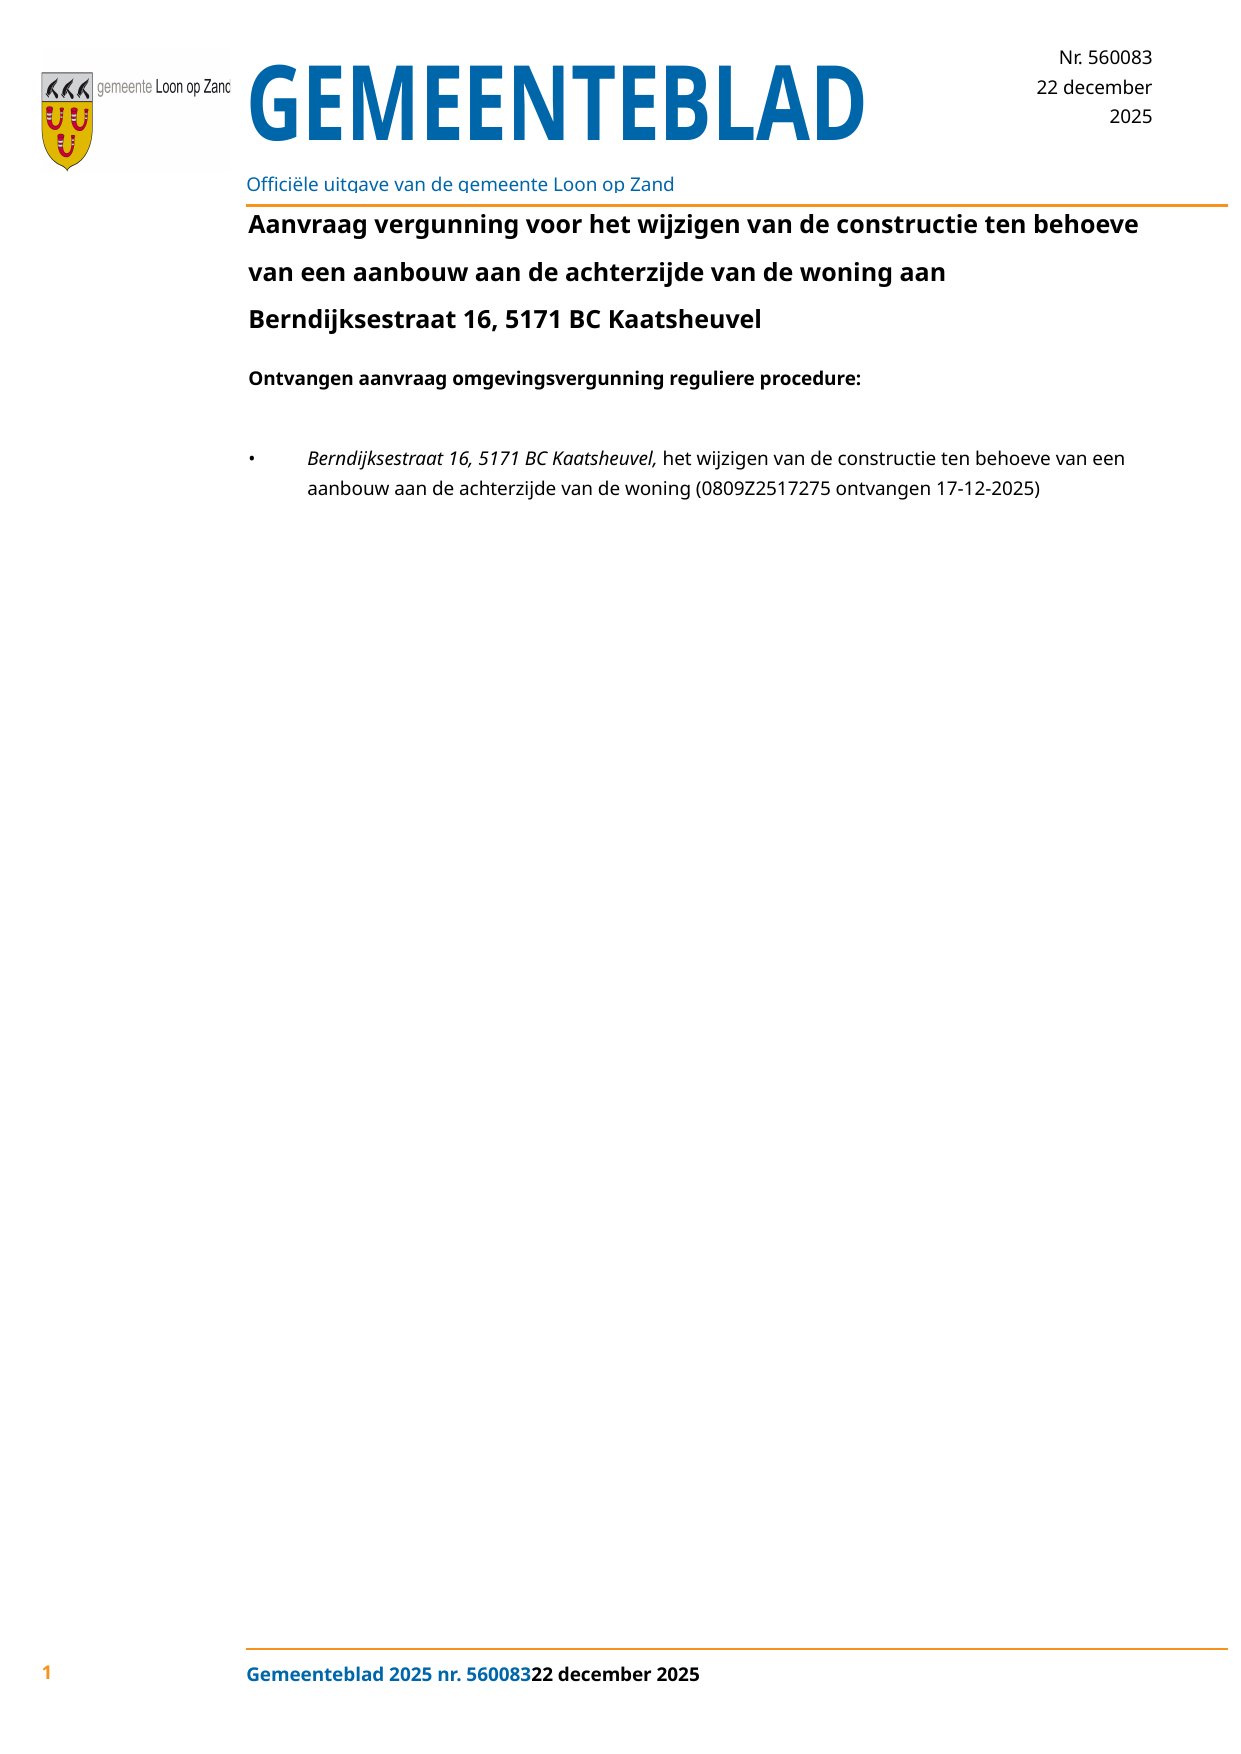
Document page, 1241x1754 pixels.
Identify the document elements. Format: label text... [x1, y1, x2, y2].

picture [41, 47, 231, 172]
text Aanvraag vergunning voor het wijzigen van de constructie ten behoeve van een aanbouw aan de achterzijde van de woning aan Berndijksestraat 16, 5171 BC Kaatsheuvel [248, 207, 1152, 336]
text Ontvangen aanvraag omgevingsvergunning reguliere procedure: [248, 366, 1152, 391]
list Berndijksestraat 16, 5171 BC Kaatsheuvel, het wijzigen van de constructie ten behoeve van een aanbouw aan de achterzijde van de woning (0809Z2517275 ontvangen 17-12-2025) [248, 446, 1152, 501]
